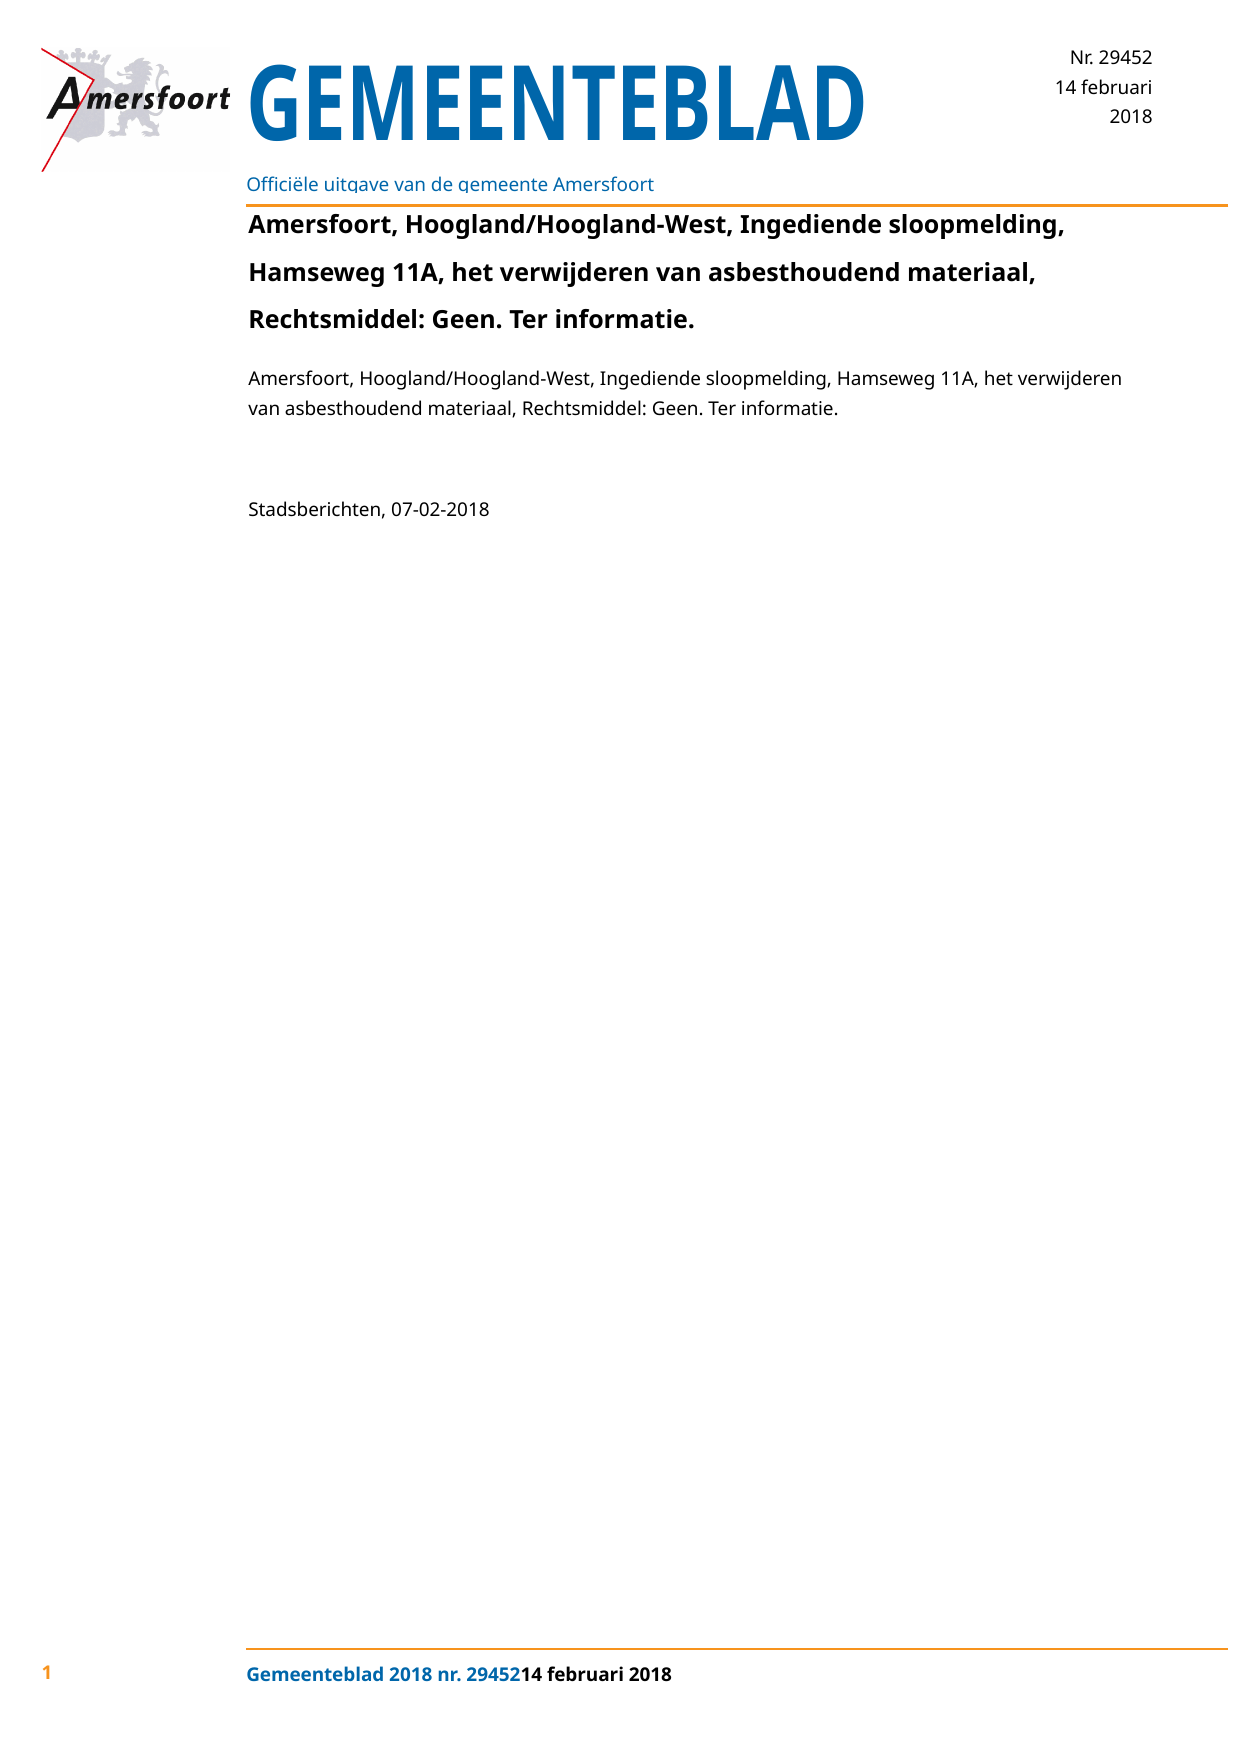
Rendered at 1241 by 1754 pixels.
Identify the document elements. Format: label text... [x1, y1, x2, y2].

picture [41, 47, 231, 172]
text Amersfoort, Hoogland/Hoogland-West, Ingediende sloopmelding, Hamseweg 11A, het verwijderen van asbesthoudend materiaal, Rechtsmiddel: Geen. Ter informatie. [248, 366, 1152, 421]
text Amersfoort, Hoogland/Hoogland-West, Ingediende sloopmelding, Hamseweg 11A, het verwijderen van asbesthoudend materiaal, Rechtsmiddel: Geen. Ter informatie. [248, 207, 1152, 336]
text Stadsberichten, 07-02-2018 [248, 496, 1152, 522]
